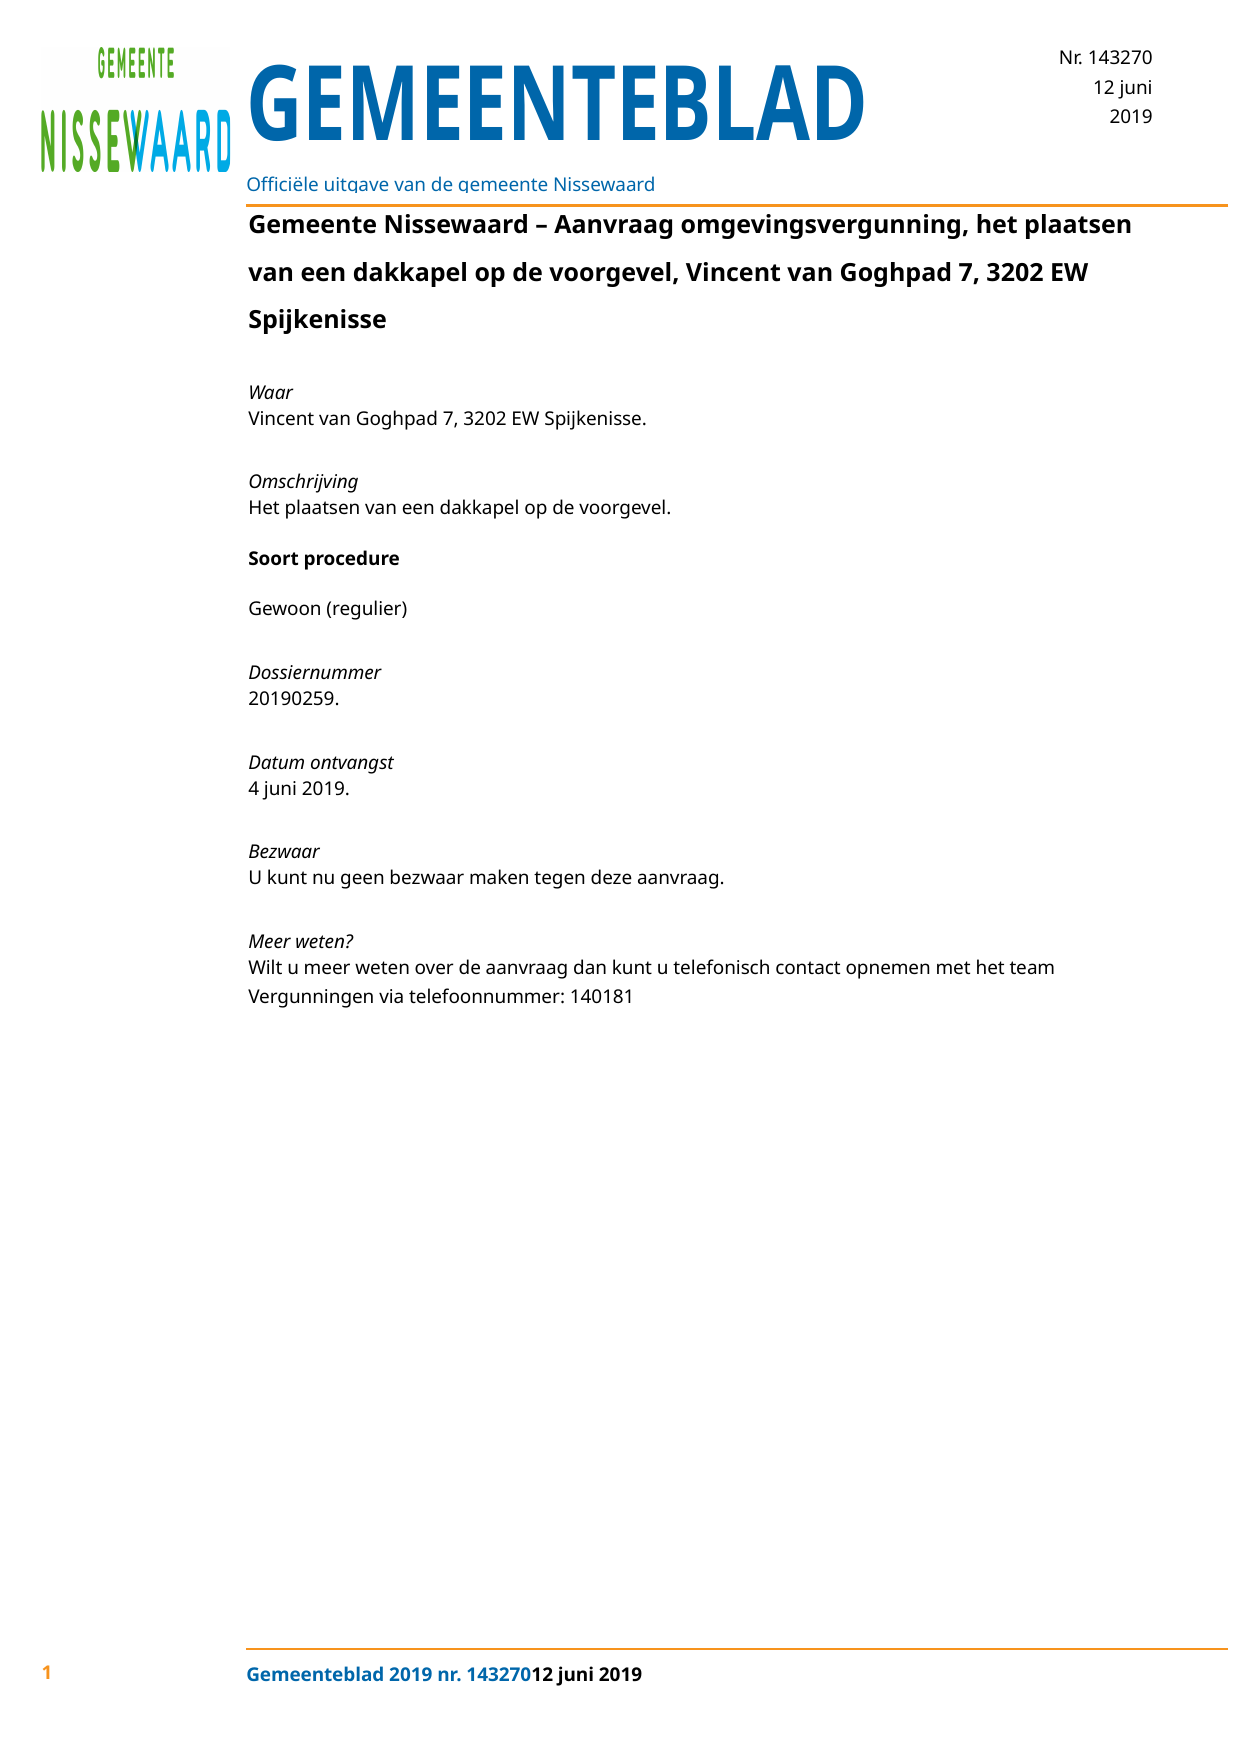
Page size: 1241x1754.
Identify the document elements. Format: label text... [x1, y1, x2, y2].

picture [200, 151, 206, 172]
text Het plaatsen van een dakkapel op de voorgevel. [248, 494, 1152, 520]
text 20190259. [248, 685, 1152, 711]
picture [201, 122, 206, 138]
text Dossiernummer [248, 659, 1152, 685]
text 4 juni 2019. [248, 775, 1152, 800]
text Waar [248, 379, 1152, 405]
picture [154, 157, 165, 172]
text U kunt nu geen bezwaar maken tegen deze aanvraag. [248, 864, 1152, 890]
text Wilt u meer weten over de aanvraag dan kunt u telefonisch contact opnemen met het team Vergunningen via telefoonnummer: 140181 [248, 954, 1152, 1009]
text Soort procedure [248, 545, 1152, 571]
text Bezwaar [248, 839, 1152, 864]
picture [41, 47, 231, 172]
text Gemeente Nissewaard – Aanvraag omgevingsvergunning, het plaatsen van een dakkapel op de voorgevel, Vincent van Goghpad 7, 3202 EW Spijkenisse [248, 207, 1152, 336]
text Omschrijving [248, 469, 1152, 494]
text Vincent van Goghpad 7, 3202 EW Spijkenisse. [248, 405, 1152, 431]
text Meer weten? [248, 928, 1152, 954]
text Datum ontvangst [248, 749, 1152, 775]
picture [176, 157, 187, 172]
picture [222, 122, 227, 160]
text Gewoon (regulier) [248, 595, 1152, 621]
